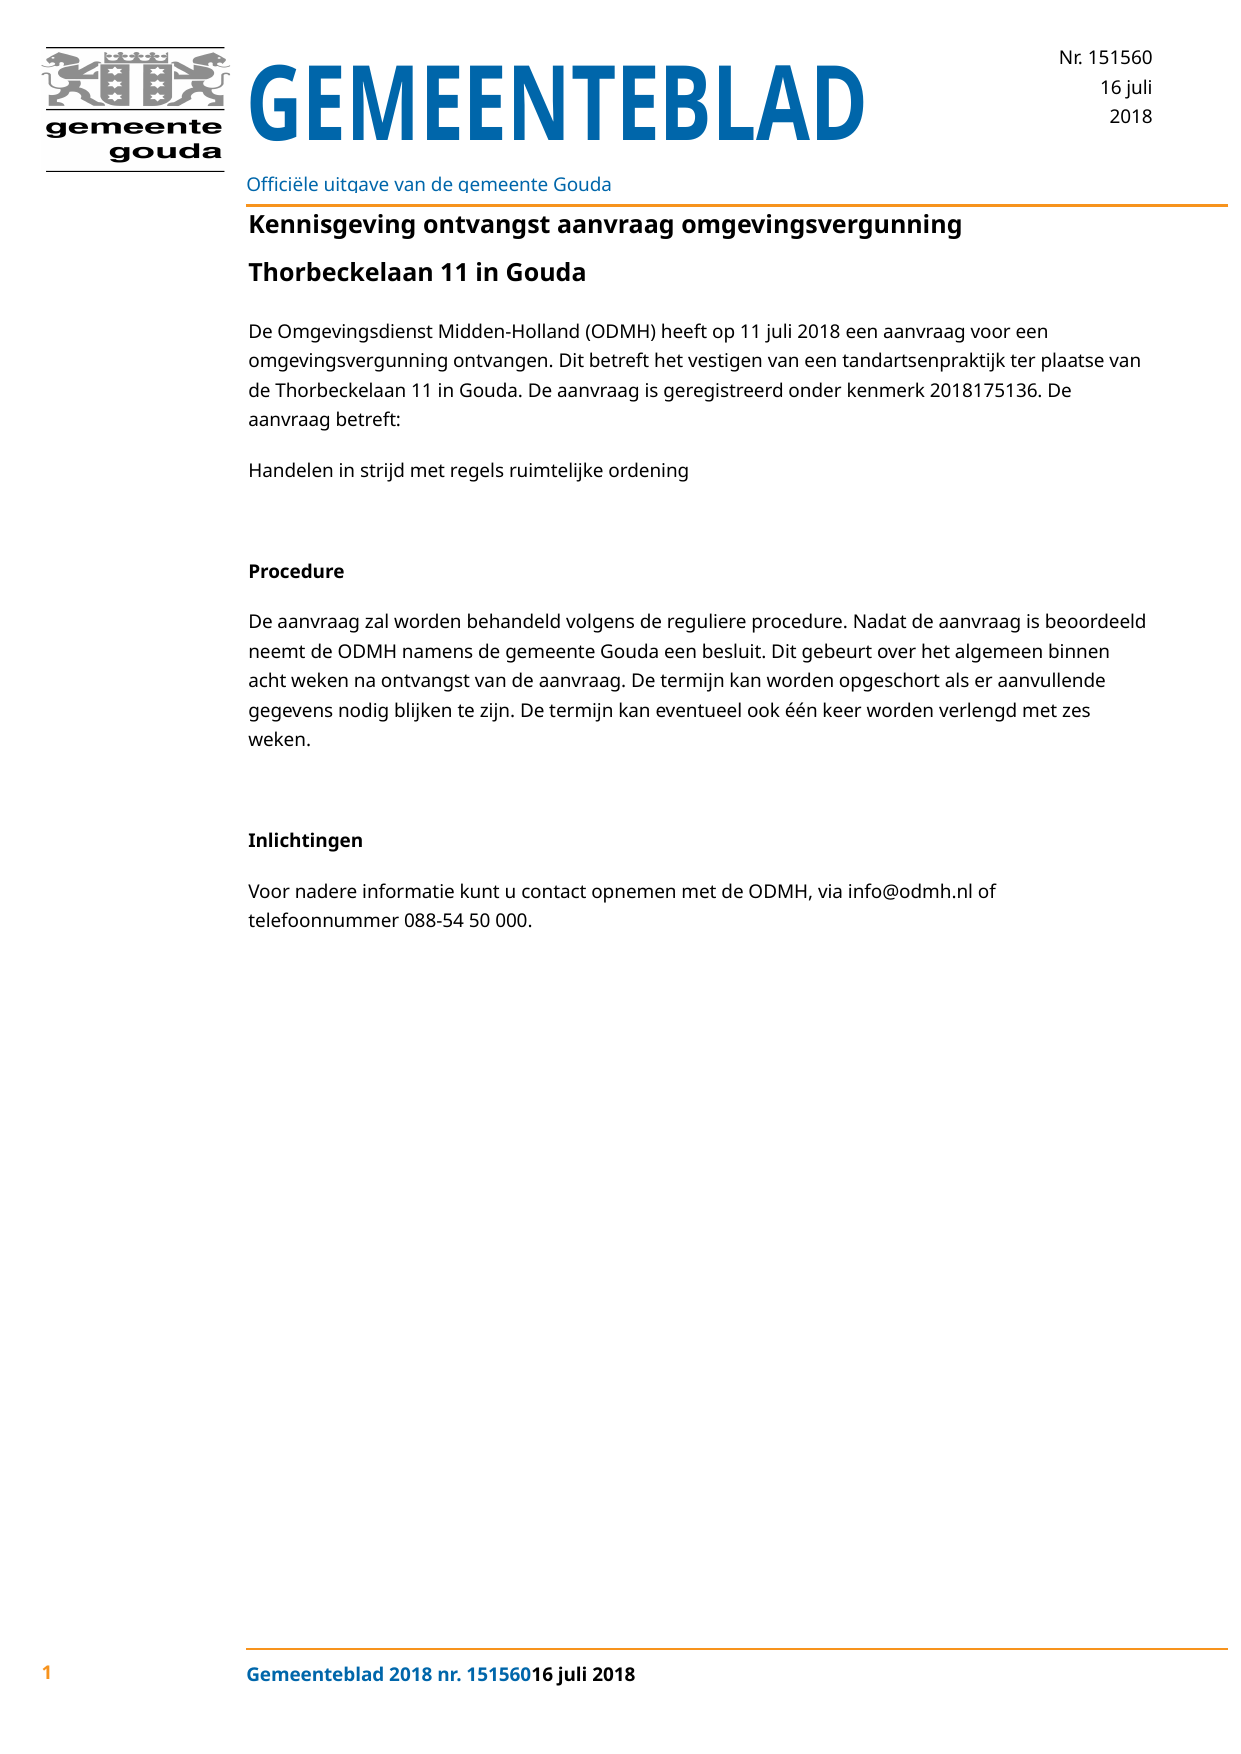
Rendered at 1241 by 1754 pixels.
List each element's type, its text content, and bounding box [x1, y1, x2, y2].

text Kennisgeving ontvangst aanvraag omgevingsvergunning Thorbeckelaan 11 in Gouda [248, 207, 1152, 288]
text Procedure [248, 558, 1152, 584]
text De Omgevingsdienst Midden-Holland (ODMH) heeft op 11 juli 2018 een aanvraag voor een omgevingsvergunning ontvangen. Dit betreft het vestigen van een tandartsenpraktijk ter plaatse van de Thorbeckelaan 11 in Gouda. De aanvraag is geregistreerd onder kenmerk 2018175136. De aanvraag betreft: [248, 318, 1152, 432]
text Inlichtingen [248, 827, 1152, 853]
picture [41, 47, 231, 172]
text Voor nadere informatie kunt u contact opnemen met de ODMH, via info@odmh.nl of telefoonnummer 088-54 50 000. [248, 878, 1152, 933]
text Handelen in strijd met regels ruimtelijke ordening [248, 457, 1152, 483]
text De aanvraag zal worden behandeld volgens de reguliere procedure. Nadat de aanvraag is beoordeeld neemt de ODMH namens de gemeente Gouda een besluit. Dit gebeurt over het algemeen binnen acht weken na ontvangst van de aanvraag. De termijn kan worden opgeschort als er aanvullende gegevens nodig blijken te zijn. De termijn kan eventueel ook één keer worden verlengd met zes weken. [248, 608, 1152, 752]
